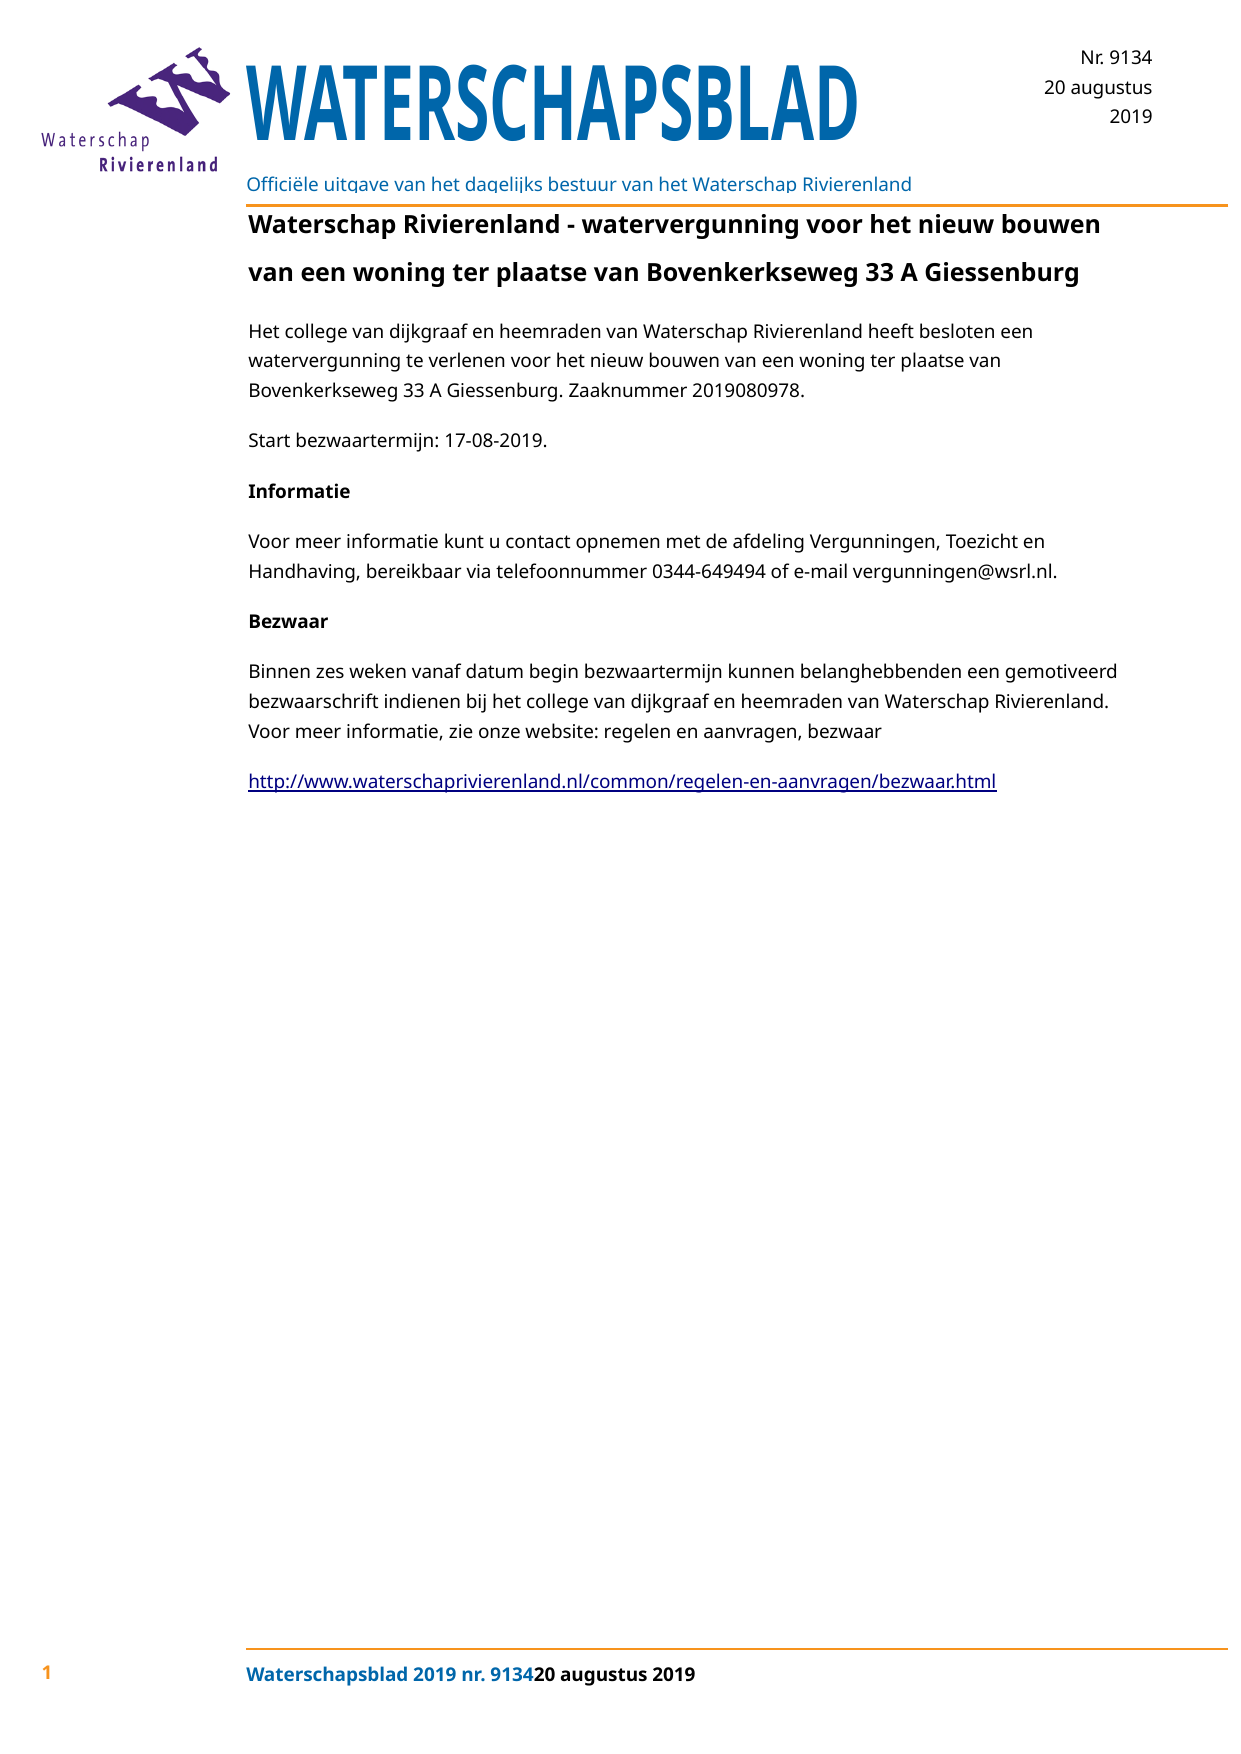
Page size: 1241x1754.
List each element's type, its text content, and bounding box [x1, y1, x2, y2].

text http://www.waterschaprivierenland.nl/common/regelen-en-aanvragen/bezwaar.html [248, 768, 1152, 794]
text Start bezwaartermijn: 17-08-2019. [248, 427, 1152, 453]
text Het college van dijkgraaf en heemraden van Waterschap Rivierenland heeft besloten een watervergunning te verlenen voor het nieuw bouwen van een woning ter plaatse van Bovenkerkseweg 33 A Giessenburg. Zaaknummer 2019080978. [248, 318, 1152, 403]
text Waterschap Rivierenland - watervergunning voor het nieuw bouwen van een woning ter plaatse van Bovenkerkseweg 33 A Giessenburg [248, 207, 1152, 288]
text Bezwaar [248, 608, 1152, 634]
text Voor meer informatie kunt u contact opnemen met de afdeling Vergunningen, Toezicht en Handhaving, bereikbaar via telefoonnummer 0344-649494 of e-mail vergunningen@wsrl.nl. [248, 528, 1152, 584]
text Informatie [248, 478, 1152, 504]
text Binnen zes weken vanaf datum begin bezwaartermijn kunnen belanghebbenden een gemotiveerd bezwaarschrift indienen bij het college van dijkgraaf en heemraden van Waterschap Rivierenland. Voor meer informatie, zie onze website: regelen en aanvragen, bezwaar [248, 659, 1152, 744]
picture [41, 47, 231, 172]
